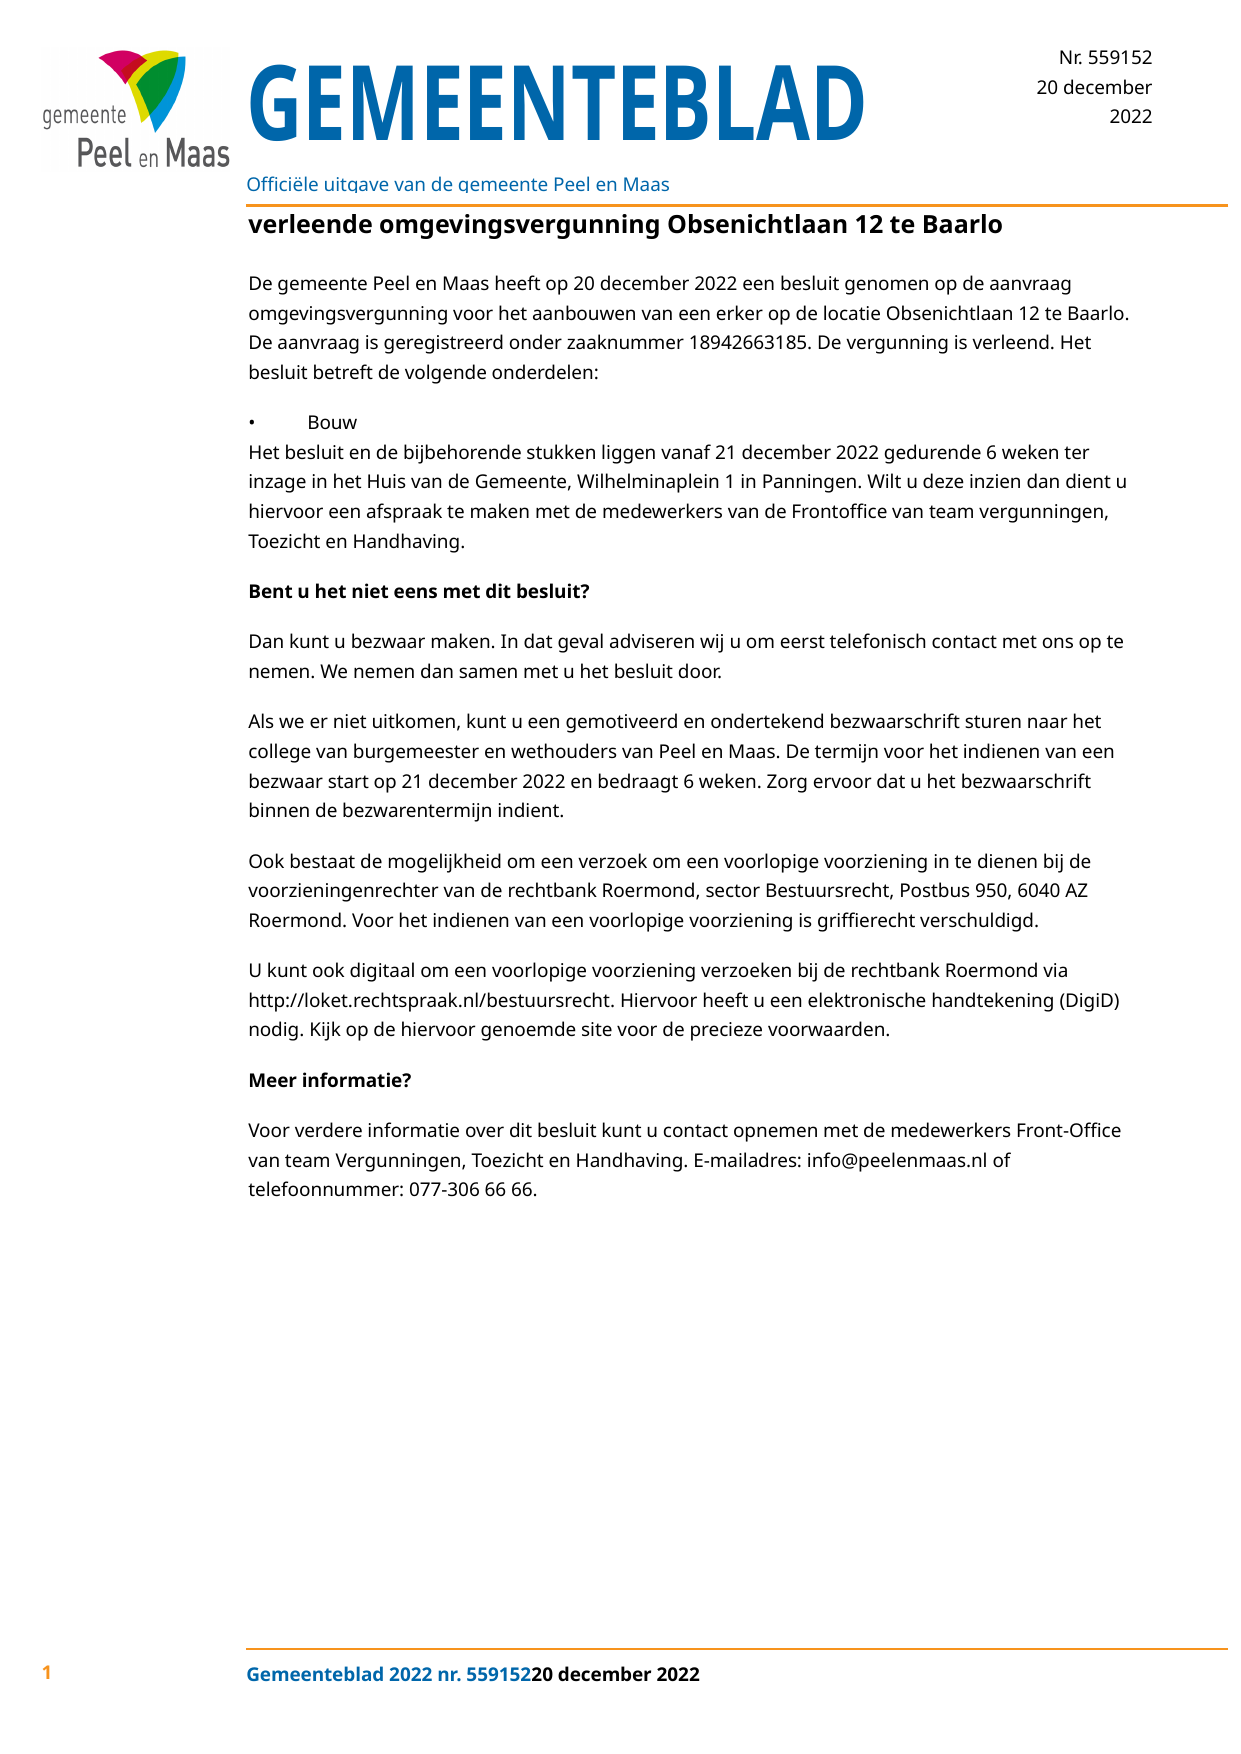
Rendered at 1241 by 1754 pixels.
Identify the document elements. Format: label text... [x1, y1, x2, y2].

text Als we er niet uitkomen, kunt u een gemotiveerd en ondertekend bezwaarschrift sturen naar het college van burgemeester en wethouders van Peel en Maas. De termijn voor het indienen van een bezwaar start op 21 december 2022 en bedraagt 6 weken. Zorg ervoor dat u het bezwaarschrift binnen de bezwarentermijn indient. [248, 709, 1152, 823]
picture [41, 47, 231, 172]
text Bent u het niet eens met dit besluit? [248, 578, 1152, 604]
text Ook bestaat de mogelijkheid om een verzoek om een voorlopige voorziening in te dienen bij de voorzieningenrechter van de rechtbank Roermond, sector Bestuursrecht, Postbus 950, 6040 AZ Roermond. Voor het indienen van een voorlopige voorziening is griffierecht verschuldigd. [248, 848, 1152, 933]
text Dan kunt u bezwaar maken. In dat geval adviseren wij u om eerst telefonisch contact met ons op te nemen. We nemen dan samen met u het besluit door. [248, 629, 1152, 684]
text U kunt ook digitaal om een voorlopige voorziening verzoeken bij de rechtbank Roermond via http://loket.rechtspraak.nl/bestuursrecht. Hiervoor heeft u een elektronische handtekening (DigiD) nodig. Kijk op de hiervoor genoemde site voor de precieze voorwaarden. [248, 957, 1152, 1042]
text Het besluit en de bijbehorende stukken liggen vanaf 21 december 2022 gedurende 6 weken ter inzage in het Huis van de Gemeente, Wilhelminaplein 1 in Panningen. Wilt u deze inzien dan dient u hiervoor een afspraak te maken met de medewerkers van de Frontoffice van team vergunningen, Toezicht en Handhaving. [248, 439, 1152, 553]
text Meer informatie? [248, 1067, 1152, 1093]
text Voor verdere informatie over dit besluit kunt u contact opnemen met de medewerkers Front-Office van team Vergunningen, Toezicht en Handhaving. E-mailadres: info@peelenmaas.nl of telefoonnummer: 077-306 66 66. [248, 1117, 1152, 1202]
text verleende omgevingsvergunning Obsenichtlaan 12 te Baarlo [248, 207, 1152, 241]
list Bouw [248, 409, 1152, 435]
text De gemeente Peel en Maas heeft op 20 december 2022 een besluit genomen op de aanvraag omgevingsvergunning voor het aanbouwen van een erker op de locatie Obsenichtlaan 12 te Baarlo. De aanvraag is geregistreerd onder zaaknummer 18942663185. De vergunning is verleend. Het besluit betreft de volgende onderdelen: [248, 270, 1152, 385]
